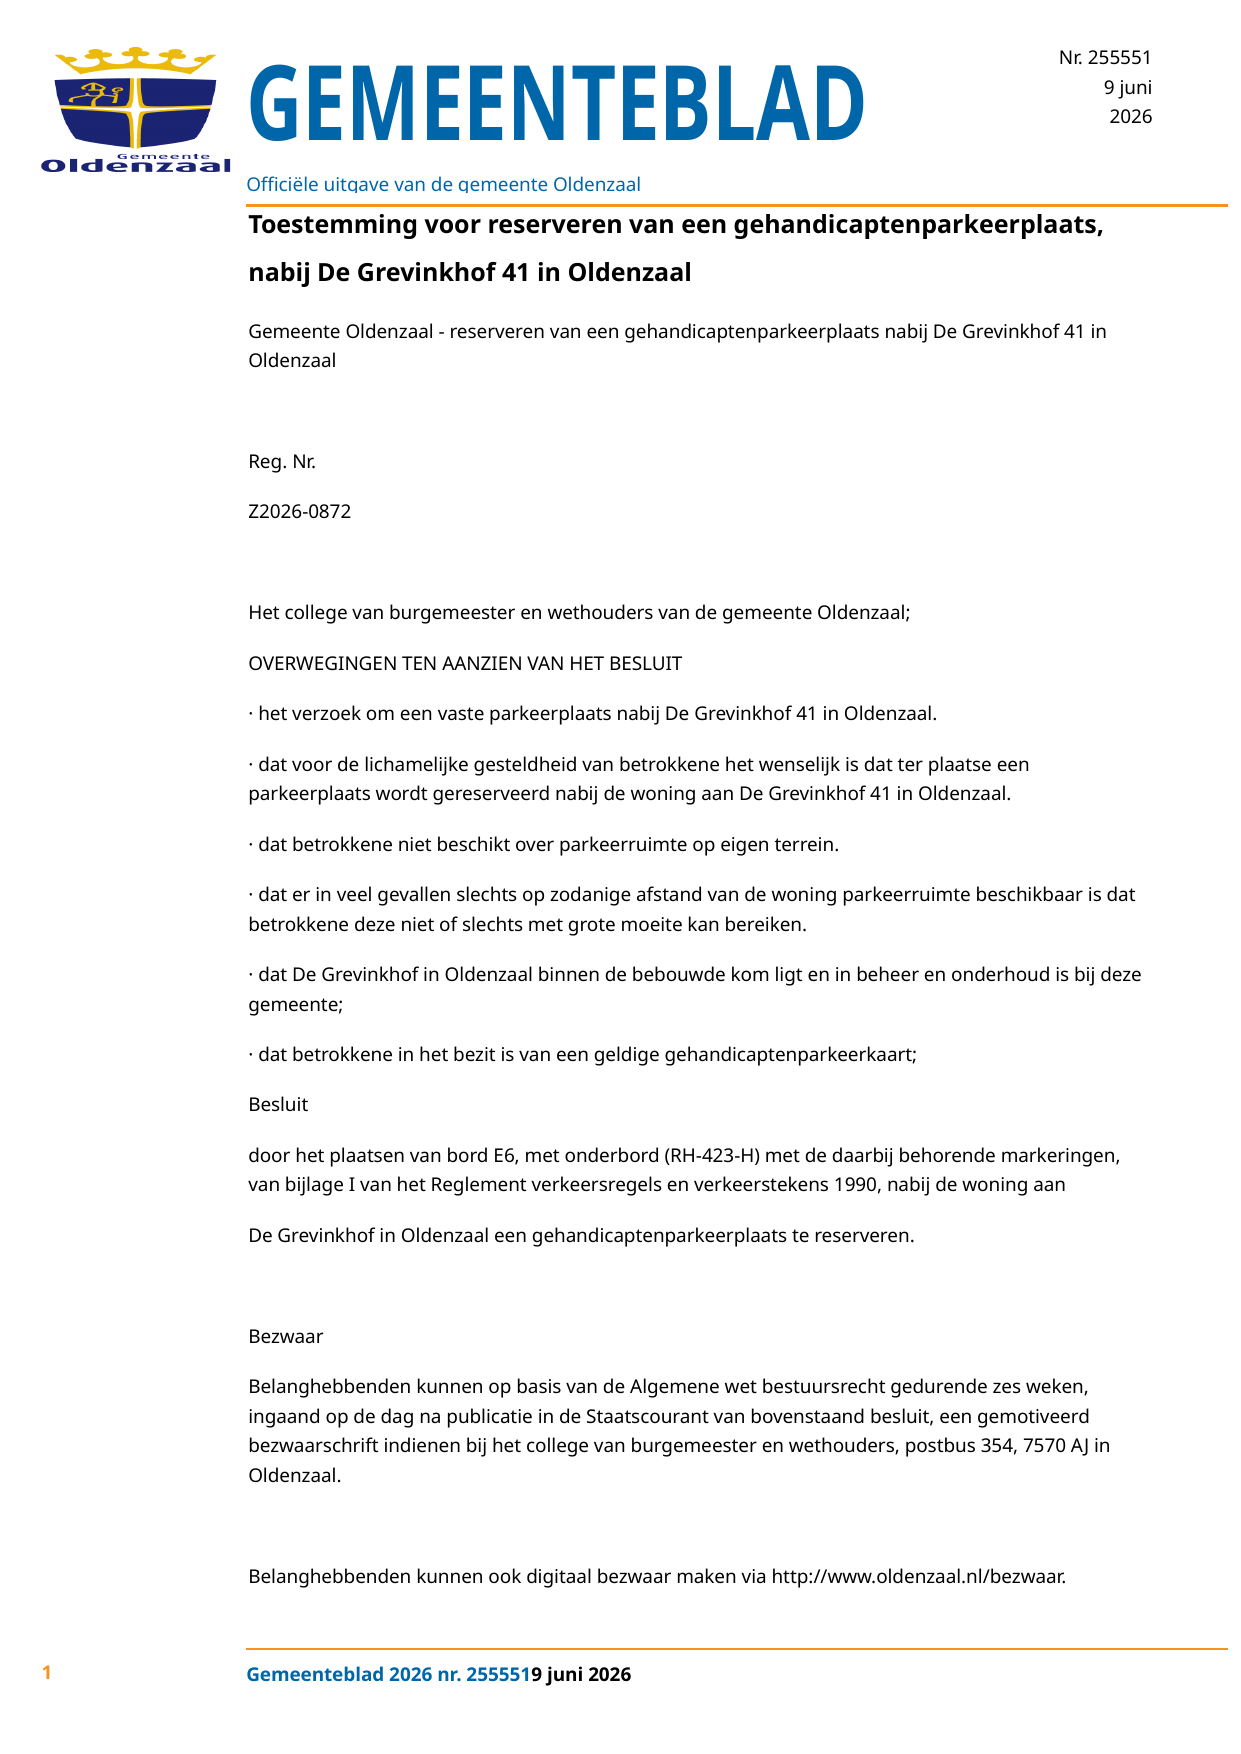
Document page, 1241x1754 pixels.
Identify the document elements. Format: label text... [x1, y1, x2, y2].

picture [41, 47, 231, 172]
text Reg. Nr. [248, 448, 1152, 474]
text door het plaatsen van bord E6, met onderbord (RH-423-H) met de daarbij behorende markeringen, van bijlage I van het Reglement verkeersregels en verkeerstekens 1990, nabij de woning aan [248, 1142, 1152, 1197]
text Belanghebbenden kunnen ook digitaal bezwaar maken via http://www.oldenzaal.nl/bezwaar. [248, 1563, 1152, 1589]
text Het college van burgemeester en wethouders van de gemeente Oldenzaal; [248, 599, 1152, 625]
text OVERWEGINGEN TEN AANZIEN VAN HET BESLUIT [248, 650, 1152, 676]
text · dat betrokkene niet beschikt over parkeerruimte op eigen terrein. [248, 831, 1152, 857]
text · dat er in veel gevallen slechts op zodanige afstand van de woning parkeerruimte beschikbaar is dat betrokkene deze niet of slechts met grote moeite kan bereiken. [248, 881, 1152, 937]
text Belanghebbenden kunnen op basis van de Algemene wet bestuursrecht gedurende zes weken, ingaand op de dag na publicatie in de Staatscourant van bovenstaand besluit, een gemotiveerd bezwaarschrift indienen bij het college van burgemeester en wethouders, postbus 354, 7570 AJ in Oldenzaal. [248, 1373, 1152, 1488]
text · het verzoek om een vaste parkeerplaats nabij De Grevinkhof 41 in Oldenzaal. [248, 700, 1152, 726]
text Z2026-0872 [248, 499, 1152, 524]
text Besluit [248, 1092, 1152, 1117]
text · dat betrokkene in het bezit is van een geldige gehandicaptenparkeerkaart; [248, 1041, 1152, 1067]
text De Grevinkhof in Oldenzaal een gehandicaptenparkeerplaats te reserveren. [248, 1222, 1152, 1248]
text Gemeente Oldenzaal - reserveren van een gehandicaptenparkeerplaats nabij De Grevinkhof 41 in Oldenzaal [248, 318, 1152, 373]
text · dat voor de lichamelijke gesteldheid van betrokkene het wenselijk is dat ter plaatse een parkeerplaats wordt gereserveerd nabij de woning aan De Grevinkhof 41 in Oldenzaal. [248, 751, 1152, 806]
text Bezwaar [248, 1323, 1152, 1349]
text Toestemming voor reserveren van een gehandicaptenparkeerplaats, nabij De Grevinkhof 41 in Oldenzaal [248, 207, 1152, 288]
text · dat De Grevinkhof in Oldenzaal binnen de bebouwde kom ligt en in beheer en onderhoud is bij deze gemeente; [248, 961, 1152, 1017]
